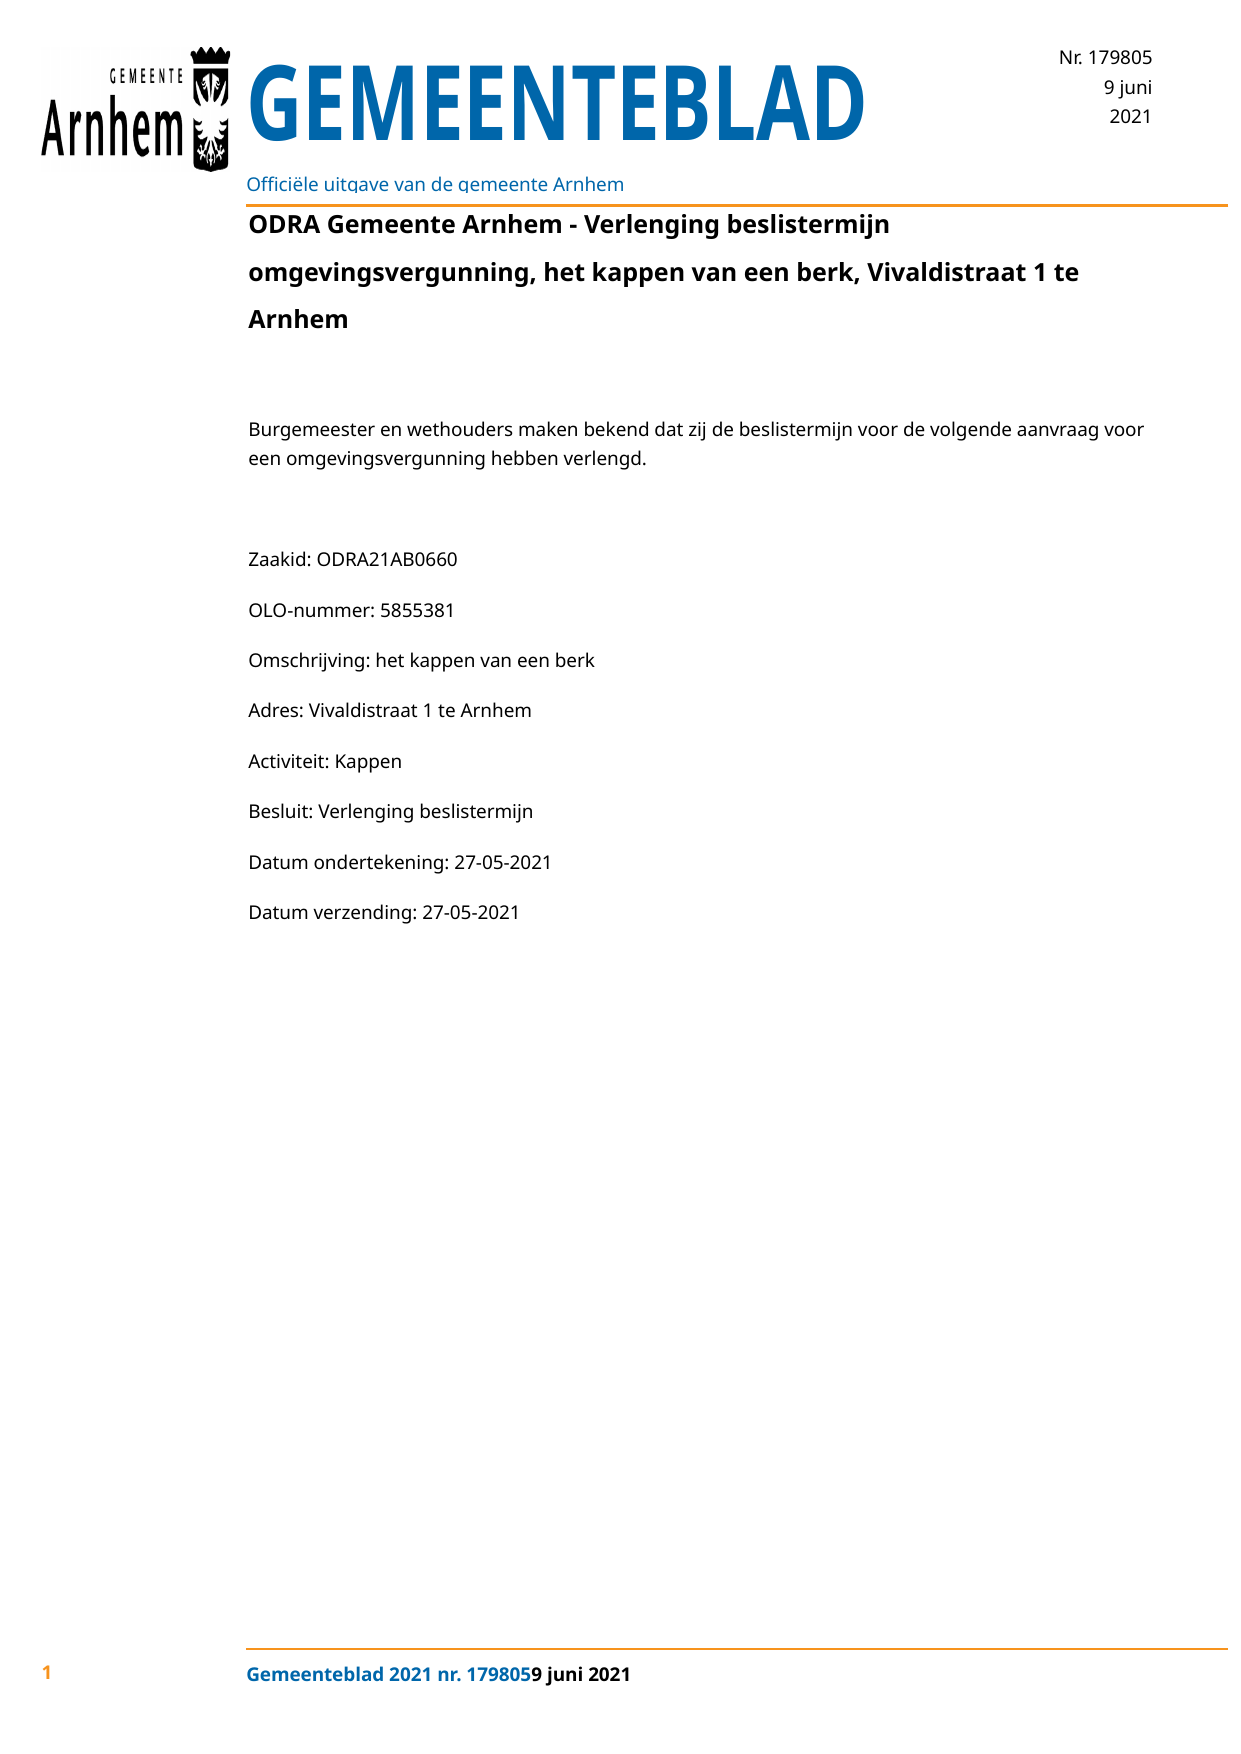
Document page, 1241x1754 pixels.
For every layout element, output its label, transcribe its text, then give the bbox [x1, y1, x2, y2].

text Datum ondertekening: 27-05-2021 [248, 849, 1152, 874]
text OLO-nummer: 5855381 [248, 597, 1152, 622]
text Zaakid: ODRA21AB0660 [248, 546, 1152, 572]
text Adres: Vivaldistraat 1 te Arnhem [248, 698, 1152, 723]
text Activiteit: Kappen [248, 748, 1152, 774]
text ODRA Gemeente Arnhem - Verlenging beslistermijn omgevingsvergunning, het kappen van een berk, Vivaldistraat 1 te Arnhem [248, 207, 1152, 336]
text Datum verzending: 27-05-2021 [248, 899, 1152, 925]
text Omschrijving: het kappen van een berk [248, 647, 1152, 673]
text Besluit: Verlenging beslistermijn [248, 798, 1152, 824]
picture [41, 47, 231, 172]
text Burgemeester en wethouders maken bekend dat zij de beslistermijn voor de volgende aanvraag voor een omgevingsvergunning hebben verlengd. [248, 416, 1152, 471]
